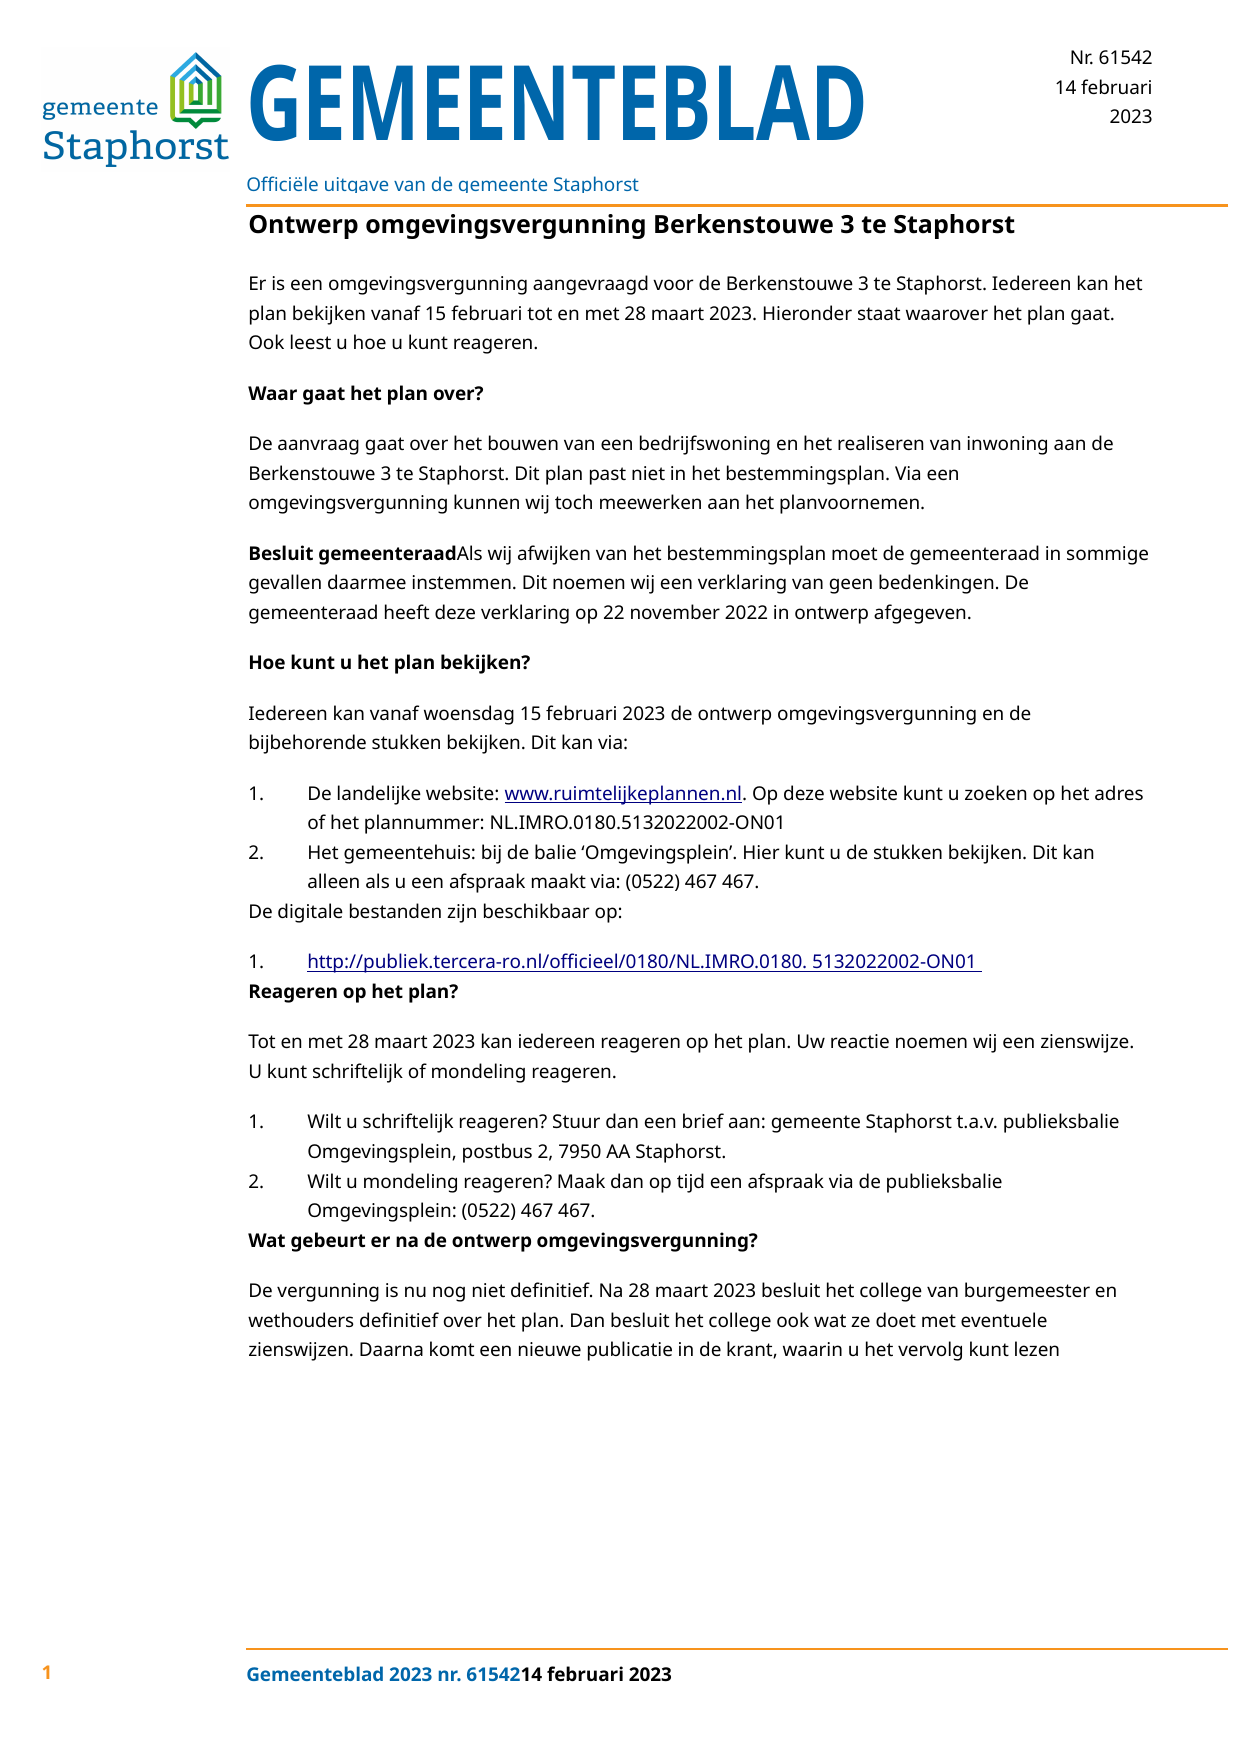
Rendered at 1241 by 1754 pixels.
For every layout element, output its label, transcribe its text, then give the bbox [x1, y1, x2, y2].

text Hoe kunt u het plan bekijken? [248, 649, 1152, 675]
picture [41, 47, 231, 172]
text De aanvraag gaat over het bouwen van een bedrijfswoning en het realiseren van inwoning aan de Berkenstouwe 3 te Staphorst. Dit plan past niet in het bestemmingsplan. Via een omgevingsvergunning kunnen wij toch meewerken aan het planvoornemen. [248, 430, 1152, 515]
text Iedereen kan vanaf woensdag 15 februari 2023 de ontwerp omgevingsvergunning en de bijbehorende stukken bekijken. Dit kan via: [248, 700, 1152, 755]
text Tot en met 28 maart 2023 kan iedereen reageren op het plan. Uw reactie noemen wij een zienswijze. U kunt schriftelijk of mondeling reageren. [248, 1029, 1152, 1084]
text Er is een omgevingsvergunning aangevraagd voor de Berkenstouwe 3 te Staphorst. Iedereen kan het plan bekijken vanaf 15 februari tot en met 28 maart 2023. Hieronder staat waarover het plan gaat. Ook leest u hoe u kunt reageren. [248, 270, 1152, 355]
text De digitale bestanden zijn beschikbaar op: [248, 898, 1152, 924]
text Ontwerp omgevingsvergunning Berkenstouwe 3 te Staphorst [248, 207, 1152, 241]
text Besluit gemeenteraadAls wij afwijken van het bestemmingsplan moet de gemeenteraad in sommige gevallen daarmee instemmen. Dit noemen wij een verklaring van geen bedenkingen. De gemeenteraad heeft deze verklaring op 22 november 2022 in ontwerp afgegeven. [248, 540, 1152, 625]
text Wat gebeurt er na de ontwerp omgevingsvergunning? [248, 1227, 1152, 1253]
text Waar gaat het plan over? [248, 380, 1152, 406]
text Reageren op het plan? [248, 978, 1152, 1004]
text De vergunning is nu nog niet definitief. Na 28 maart 2023 besluit het college van burgemeester en wethouders definitief over het plan. Dan besluit het college ook wat ze doet met eventuele zienswijzen. Daarna komt een nieuwe publicatie in de krant, waarin u het vervolg kunt lezen [248, 1277, 1152, 1362]
list Het gemeentehuis: bij de balie ‘Omgevingsplein’. Hier kunt u de stukken bekijken. Dit kan alleen als u een afspraak maakt via: (0522) 467 467. [248, 839, 1152, 894]
list Wilt u mondeling reageren? Maak dan op tijd een afspraak via de publieksbalie Omgevingsplein: (0522) 467 467. [248, 1168, 1152, 1223]
list Wilt u schriftelijk reageren? Stuur dan een brief aan: gemeente Staphorst t.a.v. publieksbalie Omgevingsplein, postbus 2, 7950 AA Staphorst. [248, 1109, 1152, 1164]
list http://publiek.tercera-ro.nl/officieel/0180/NL.IMRO.0180. 5132022002-ON01 [248, 949, 1152, 974]
list De landelijke website: www.ruimtelijkeplannen.nl. Op deze website kunt u zoeken op het adres of het plannummer: NL.IMRO.0180.5132022002-ON01 [248, 780, 1152, 835]
